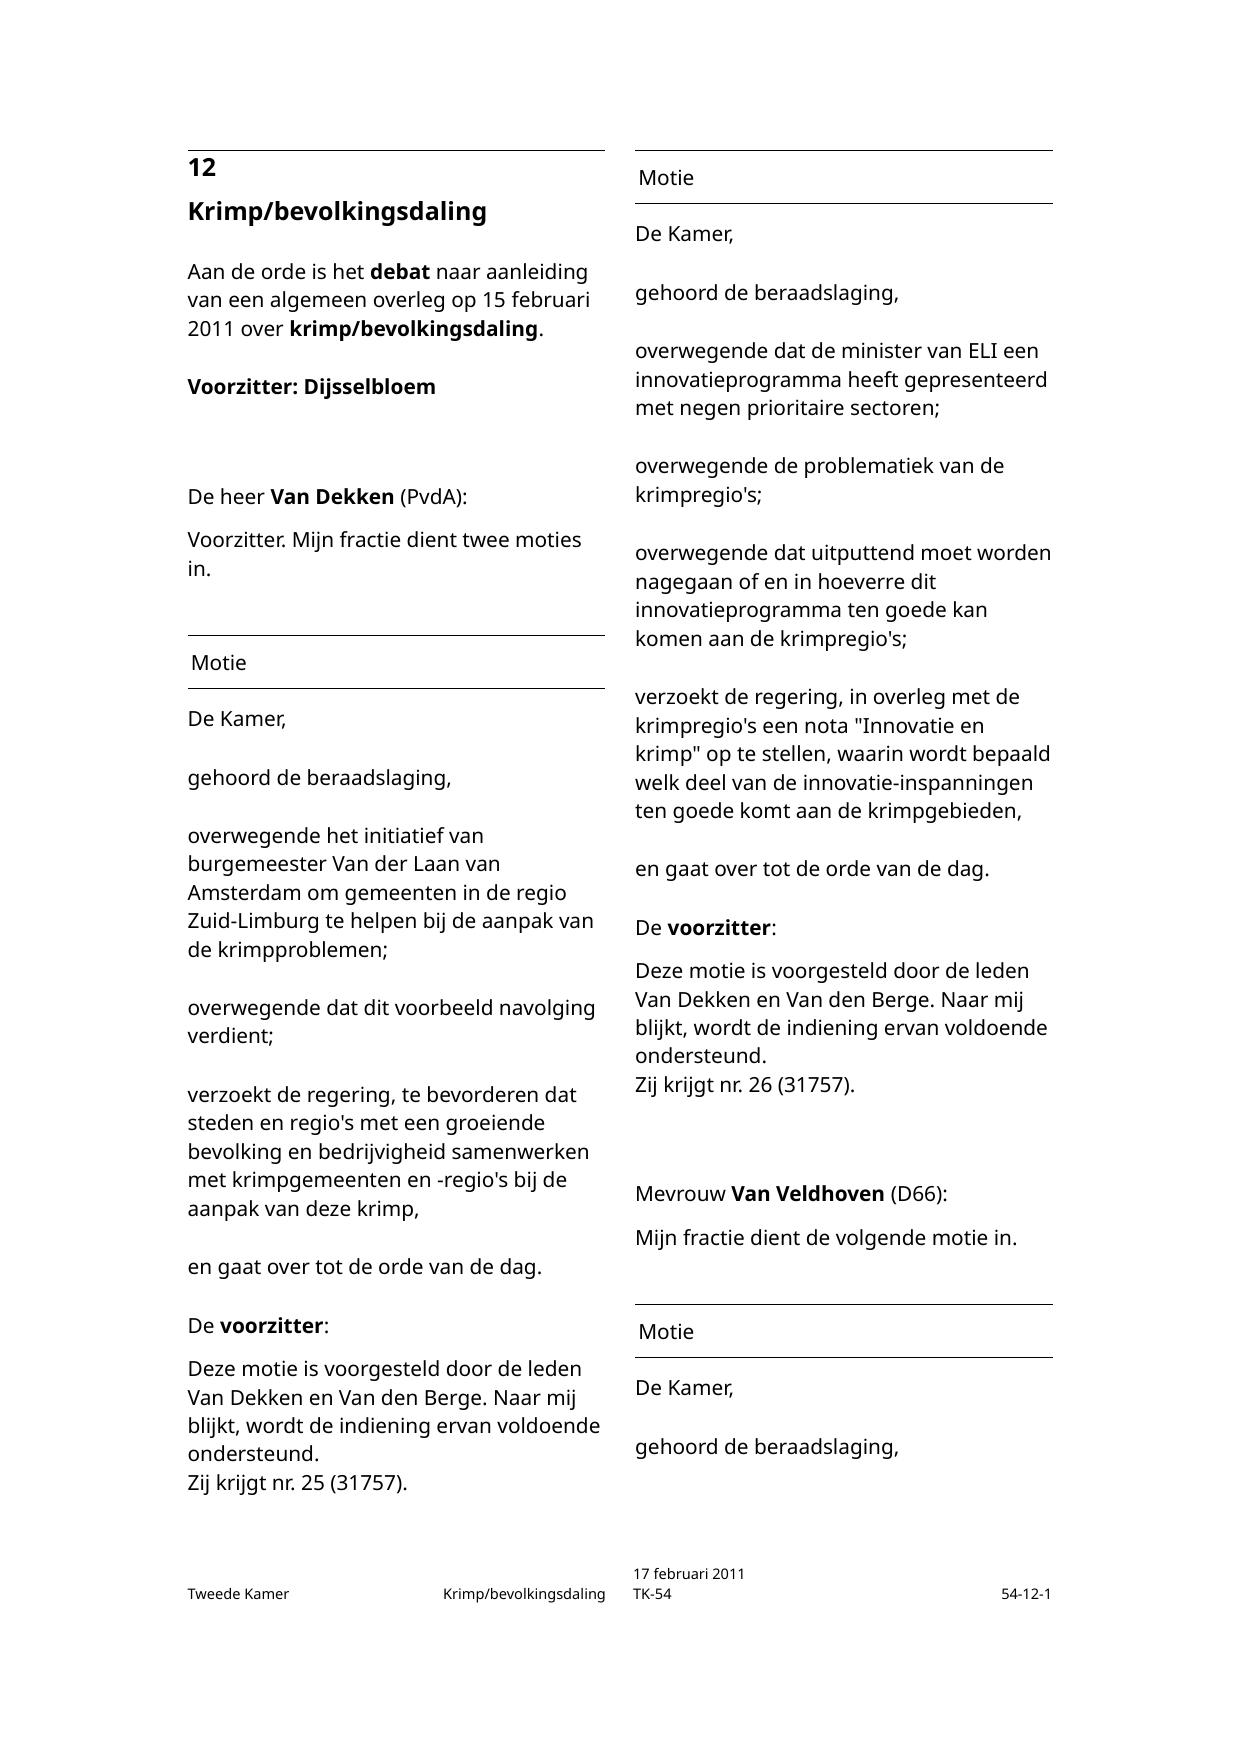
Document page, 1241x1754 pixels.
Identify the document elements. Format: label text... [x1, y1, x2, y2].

text overwegende dat uitputtend moet worden nagegaan of en in hoeverre dit innovatieprogramma ten goede kan komen aan de krimpregio's; [635, 538, 1053, 652]
subtitle Motie [187, 636, 605, 689]
text overwegende het initiatief van burgemeester Van der Laan van Amsterdam om gemeenten in de regio Zuid-Limburg te helpen bij de aanpak van de krimpproblemen; [187, 821, 605, 963]
text Deze motie is voorgesteld door de leden Van Dekken en Van den Berge. Naar mij blijkt, wordt de indiening ervan voldoende ondersteund. [187, 1354, 605, 1468]
text De Kamer, [635, 1373, 1053, 1402]
text De Kamer, [187, 704, 605, 733]
text en gaat over tot de orde van de dag. [187, 1252, 605, 1281]
text overwegende de problematiek van de krimpregio's; [635, 452, 1053, 508]
text Krimp/bevolkingsdaling [187, 193, 605, 227]
text Mijn fractie dient de volgende motie in. [635, 1223, 1053, 1251]
text Mevrouw Van Veldhoven (D66): [635, 1179, 1053, 1208]
subtitle Motie [635, 1305, 1053, 1357]
text overwegende dat dit voorbeeld navolging verdient; [187, 993, 605, 1050]
text De heer Van Dekken (PvdA): [187, 482, 605, 510]
text Zij krijgt nr. 26 (31757). [635, 1070, 1053, 1098]
text Deze motie is voorgesteld door de leden Van Dekken en Van den Berge. Naar mij blijkt, wordt de indiening ervan voldoende ondersteund. [635, 956, 1053, 1070]
text De voorzitter: [635, 913, 1053, 941]
text  [635, 1128, 1053, 1157]
text De Kamer, [635, 219, 1053, 248]
text verzoekt de regering, te bevorderen dat steden en regio's met een groeiende bevolking en bedrijvigheid samenwerken met krimpgemeenten en -regio's bij de aanpak van deze krimp, [187, 1080, 605, 1222]
text en gaat over tot de orde van de dag. [635, 854, 1053, 883]
text Voorzitter. Mijn fractie dient twee moties in. [187, 525, 605, 582]
text gehoord de beraadslaging, [635, 1432, 1053, 1460]
text Aan de orde is het debat naar aanleiding van een algemeen overleg op 15 februari 2011 over krimp/bevolkingsdaling. [187, 257, 605, 342]
text De voorzitter: [187, 1311, 605, 1339]
text gehoord de beraadslaging, [187, 763, 605, 791]
text 12 [187, 151, 605, 184]
text gehoord de beraadslaging, [635, 278, 1053, 306]
text verzoekt de regering, in overleg met de krimpregio's een nota "Innovatie en krimp" op te stellen, waarin wordt bepaald welk deel van de innovatie-inspanningen ten goede komt aan de krimpgebieden, [635, 682, 1053, 824]
text Zij krijgt nr. 25 (31757). [187, 1468, 605, 1496]
text Voorzitter: Dijsselbloem [187, 372, 605, 401]
text overwegende dat de minister van ELI een innovatieprogramma heeft gepresenteerd met negen prioritaire sectoren; [635, 336, 1053, 422]
text  [187, 431, 605, 459]
subtitle Motie [635, 151, 1053, 203]
